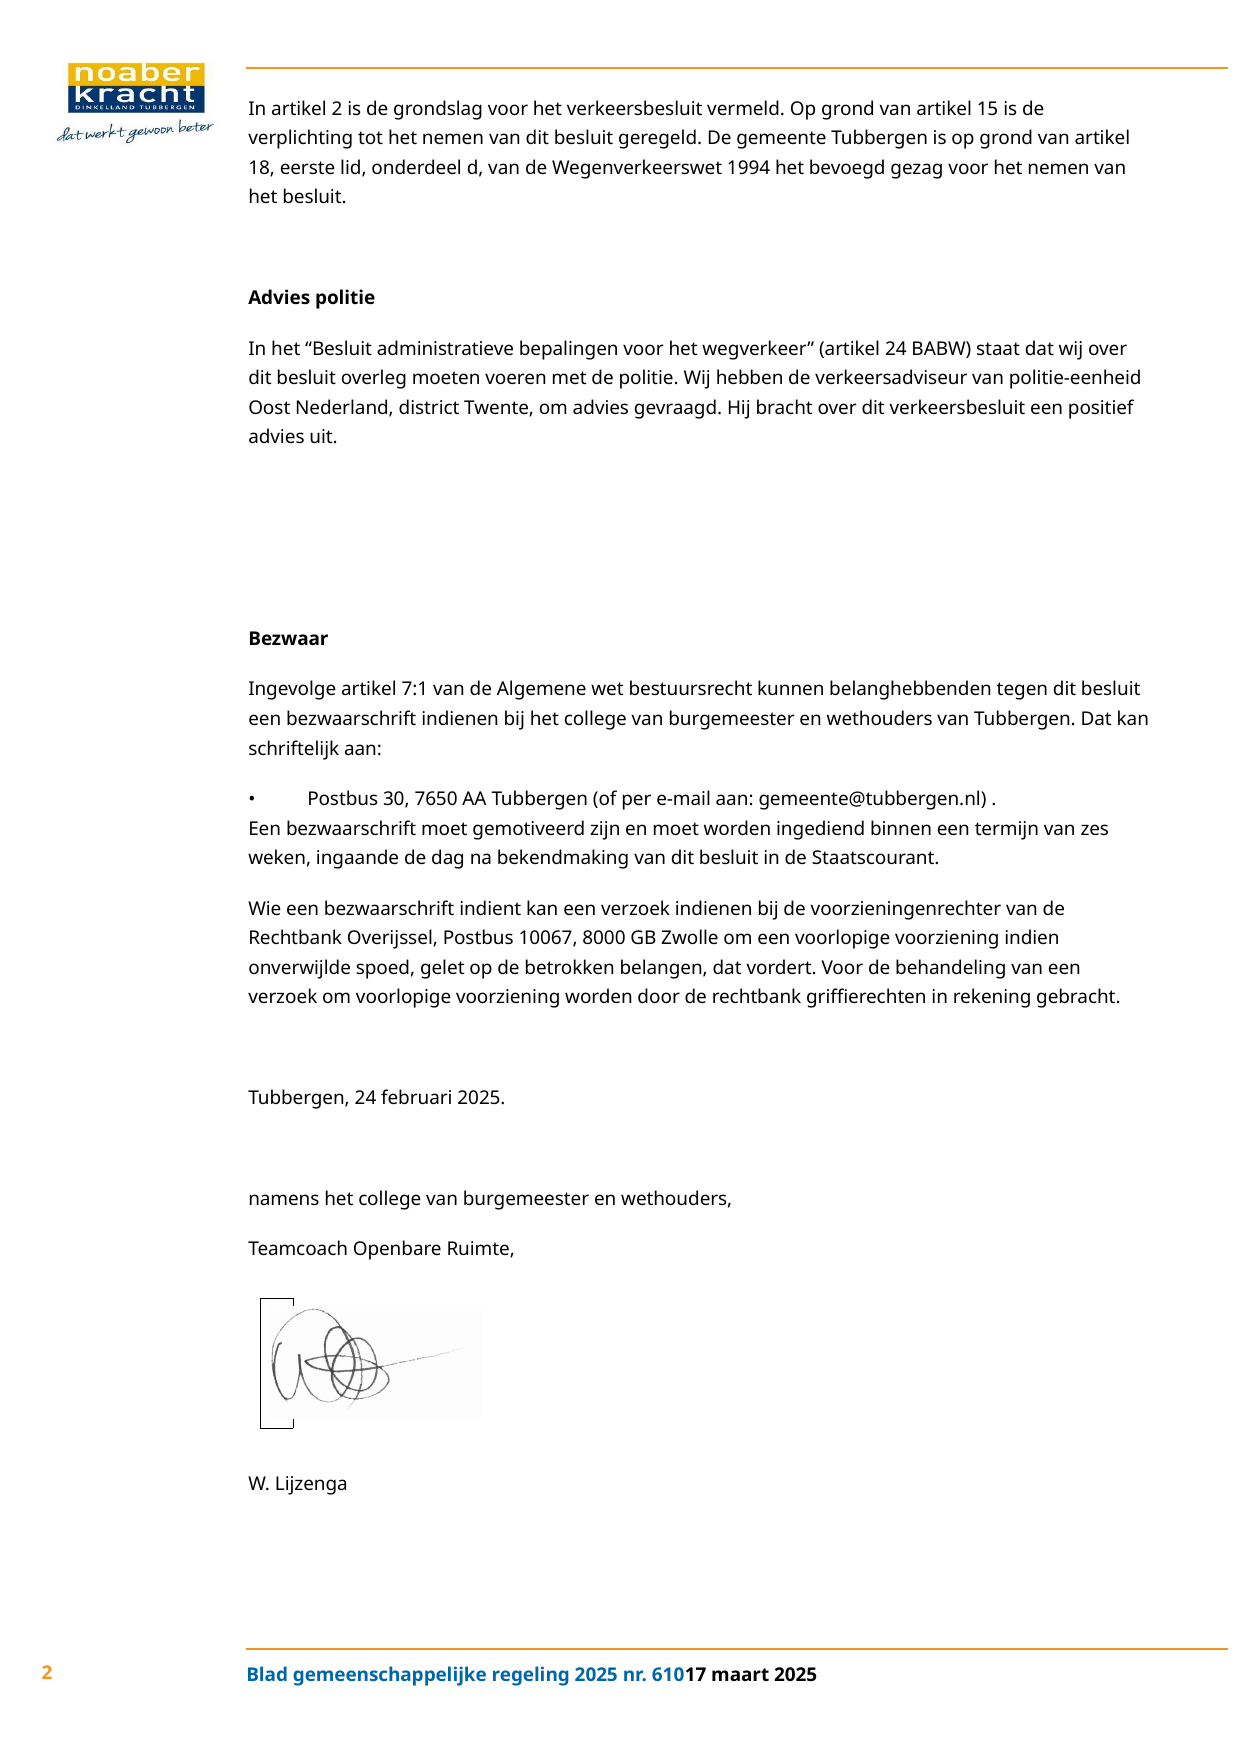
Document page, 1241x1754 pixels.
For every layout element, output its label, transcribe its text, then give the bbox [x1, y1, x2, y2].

text In artikel 2 is de grondslag voor het verkeersbesluit vermeld. Op grond van artikel 15 is de verplichting tot het nemen van dit besluit geregeld. De gemeente Tubbergen is op grond van artikel 18, eerste lid, onderdeel d, van de Wegenverkeerswet 1994 het bevoegd gezag voor het nemen van het besluit. [248, 95, 1152, 209]
picture [268, 1306, 483, 1419]
text Tubbergen, 24 februari 2025. [248, 1084, 1152, 1110]
text namens het college van burgemeester en wethouders, [248, 1185, 1152, 1211]
text Teamcoach Openbare Ruimte, [248, 1236, 1152, 1261]
list Postbus 30, 7650 AA Tubbergen (of per e-mail aan: gemeente@tubbergen.nl) . [248, 785, 1152, 811]
text Wie een bezwaarschrift indient kan een verzoek indienen bij de voorzieningenrechter van de Rechtbank Overijssel, Postbus 10067, 8000 GB Zwolle om een voorlopige voorziening indien onverwijlde spoed, gelet op de betrokken belangen, dat vordert. Voor de behandeling van een verzoek om voorlopige voorziening worden door de rechtbank griffierechten in rekening gebracht. [248, 895, 1152, 1009]
text Bezwaar [248, 625, 1152, 651]
picture [41, 47, 231, 172]
text Een bezwaarschrift moet gemotiveerd zijn en moet worden ingediend binnen een termijn van zes weken, ingaande de dag na bekendmaking van dit besluit in de Staatscourant. [248, 815, 1152, 870]
text Ingevolge artikel 7:1 van de Algemene wet bestuursrecht kunnen belanghebbenden tegen dit besluit een bezwaarschrift indienen bij het college van burgemeester en wethouders van Tubbergen. Dat kan schriftelijk aan: [248, 676, 1152, 761]
text In het “Besluit administratieve bepalingen voor het wegverkeer” (artikel 24 BABW) staat dat wij over dit besluit overleg moeten voeren met de politie. Wij hebben de verkeersadviseur van politie-eenheid Oost Nederland, district Twente, om advies gevraagd. Hij bracht over dit verkeersbesluit een positief advies uit. [248, 335, 1152, 449]
text W. Lijzenga [248, 1470, 1152, 1496]
text Advies politie [248, 284, 1152, 310]
